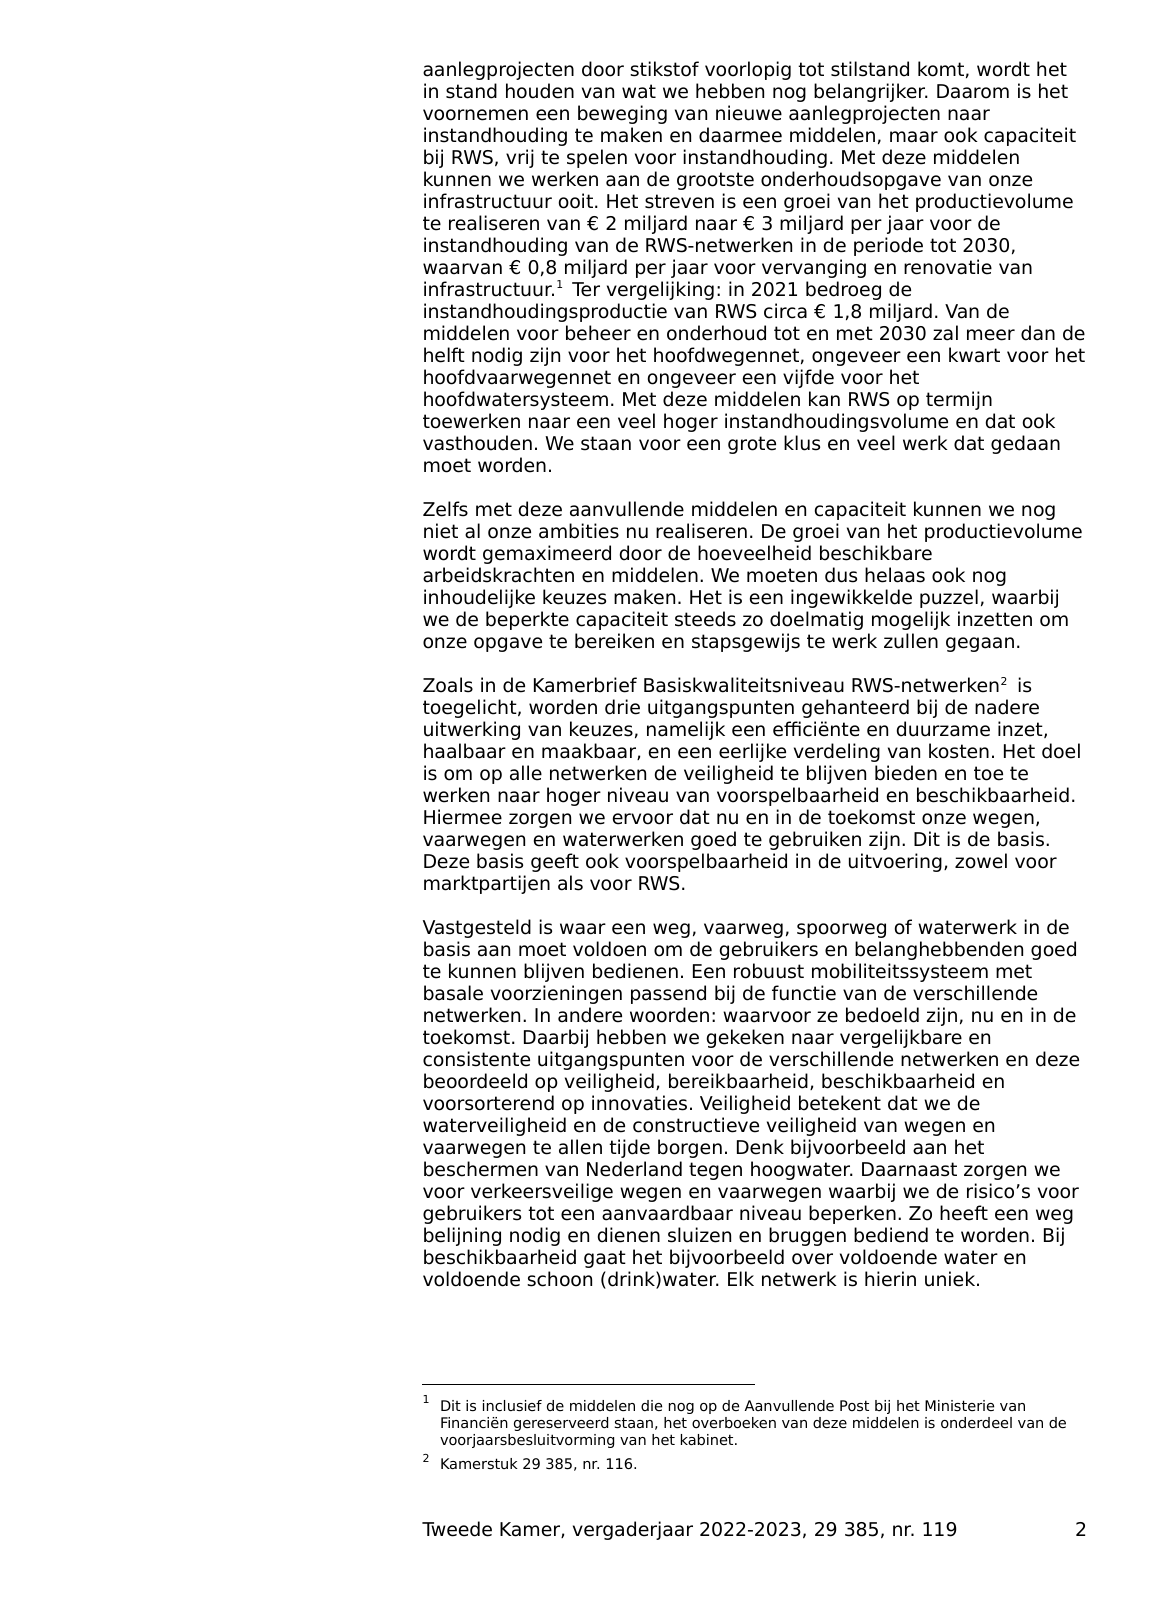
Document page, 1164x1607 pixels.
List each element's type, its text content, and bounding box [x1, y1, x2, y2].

text Zelfs met deze aanvullende middelen en capaciteit kunnen we nog niet al onze ambities nu realiseren. De groei van het productievolume wordt gemaximeerd door de hoeveelheid beschikbare arbeidskrachten en middelen. We moeten dus helaas ook nog inhoudelijke keuzes maken. Het is een ingewikkelde puzzel, waarbij we de beperkte capaciteit steeds zo doelmatig mogelijk inzetten om onze opgave te bereiken en stapsgewijs te werk zullen gegaan. [422, 499, 1087, 653]
text Zoals in de Kamerbrief Basiskwaliteitsniveau RWS-netwerken is toegelicht, worden drie uitgangspunten gehanteerd bij de nadere uitwerking van keuzes, namelijk een efficiënte en duurzame inzet, haalbaar en maakbaar, en een eerlijke verdeling van kosten. Het doel is om op alle netwerken de veiligheid te blijven bieden en toe te werken naar hoger niveau van voorspelbaarheid en beschikbaarheid. Hiermee zorgen we ervoor dat nu en in de toekomst onze wegen, vaarwegen en waterwerken goed te gebruiken zijn. Dit is de basis. Deze basis geeft ook voorspelbaarheid in de uitvoering, zowel voor marktpartijen als voor RWS. [422, 675, 1087, 895]
text Dit is inclusief de middelen die nog op de Aanvullende Post bij het Ministerie van Financiën gereserveerd staan, het overboeken van deze middelen is onderdeel van de voorjaarsbesluitvorming van het kabinet. [422, 1393, 1087, 1449]
text Vastgesteld is waar een weg, vaarweg, spoorweg of waterwerk in de basis aan moet voldoen om de gebruikers en belanghebbenden goed te kunnen blijven bedienen. Een robuust mobiliteitssysteem met basale voorzieningen passend bij de functie van de verschillende netwerken. In andere woorden: waarvoor ze bedoeld zijn, nu en in de toekomst. Daarbij hebben we gekeken naar vergelijkbare en consistente uitgangspunten voor de verschillende netwerken en deze beoordeeld op veiligheid, bereikbaarheid, beschikbaarheid en voorsorterend op innovaties. Veiligheid betekent dat we de waterveiligheid en de constructieve veiligheid van wegen en vaarwegen te allen tijde borgen. Denk bijvoorbeeld aan het beschermen van Nederland tegen hoogwater. Daarnaast zorgen we voor verkeersveilige wegen en vaarwegen waarbij we de risico’s voor gebruikers tot een aanvaardbaar niveau beperken. Zo heeft een weg belijning nodig en dienen sluizen en bruggen bediend te worden. Bij beschikbaarheid gaat het bijvoorbeeld over voldoende water en voldoende schoon (drink)water. Elk netwerk is hierin uniek. [422, 917, 1087, 1291]
text aanlegprojecten door stikstof voorlopig tot stilstand komt, wordt het in stand houden van wat we hebben nog belangrijker. Daarom is het voornemen een beweging van nieuwe aanlegprojecten naar instandhouding te maken en daarmee middelen, maar ook capaciteit bij RWS, vrij te spelen voor instandhouding. Met deze middelen kunnen we werken aan de grootste onderhoudsopgave van onze infrastructuur ooit. Het streven is een groei van het productievolume te realiseren van € 2 miljard naar € 3 miljard per jaar voor de instandhouding van de RWS-netwerken in de periode tot 2030, waarvan € 0,8 miljard per jaar voor vervanging en renovatie van infrastructuur. Ter vergelijking: in 2021 bedroeg de instandhoudingsproductie van RWS circa € 1,8 miljard. Van de middelen voor beheer en onderhoud tot en met 2030 zal meer dan de helft nodig zijn voor het hoofdwegennet, ongeveer een kwart voor het hoofdvaarwegennet en ongeveer een vijfde voor het hoofdwatersysteem. Met deze middelen kan RWS op termijn toewerken naar een veel hoger instandhoudingsvolume en dat ook vasthouden. We staan voor een grote klus en veel werk dat gedaan moet worden. [422, 59, 1087, 477]
text Kamerstuk 29 385, nr. 116. [422, 1452, 1087, 1474]
